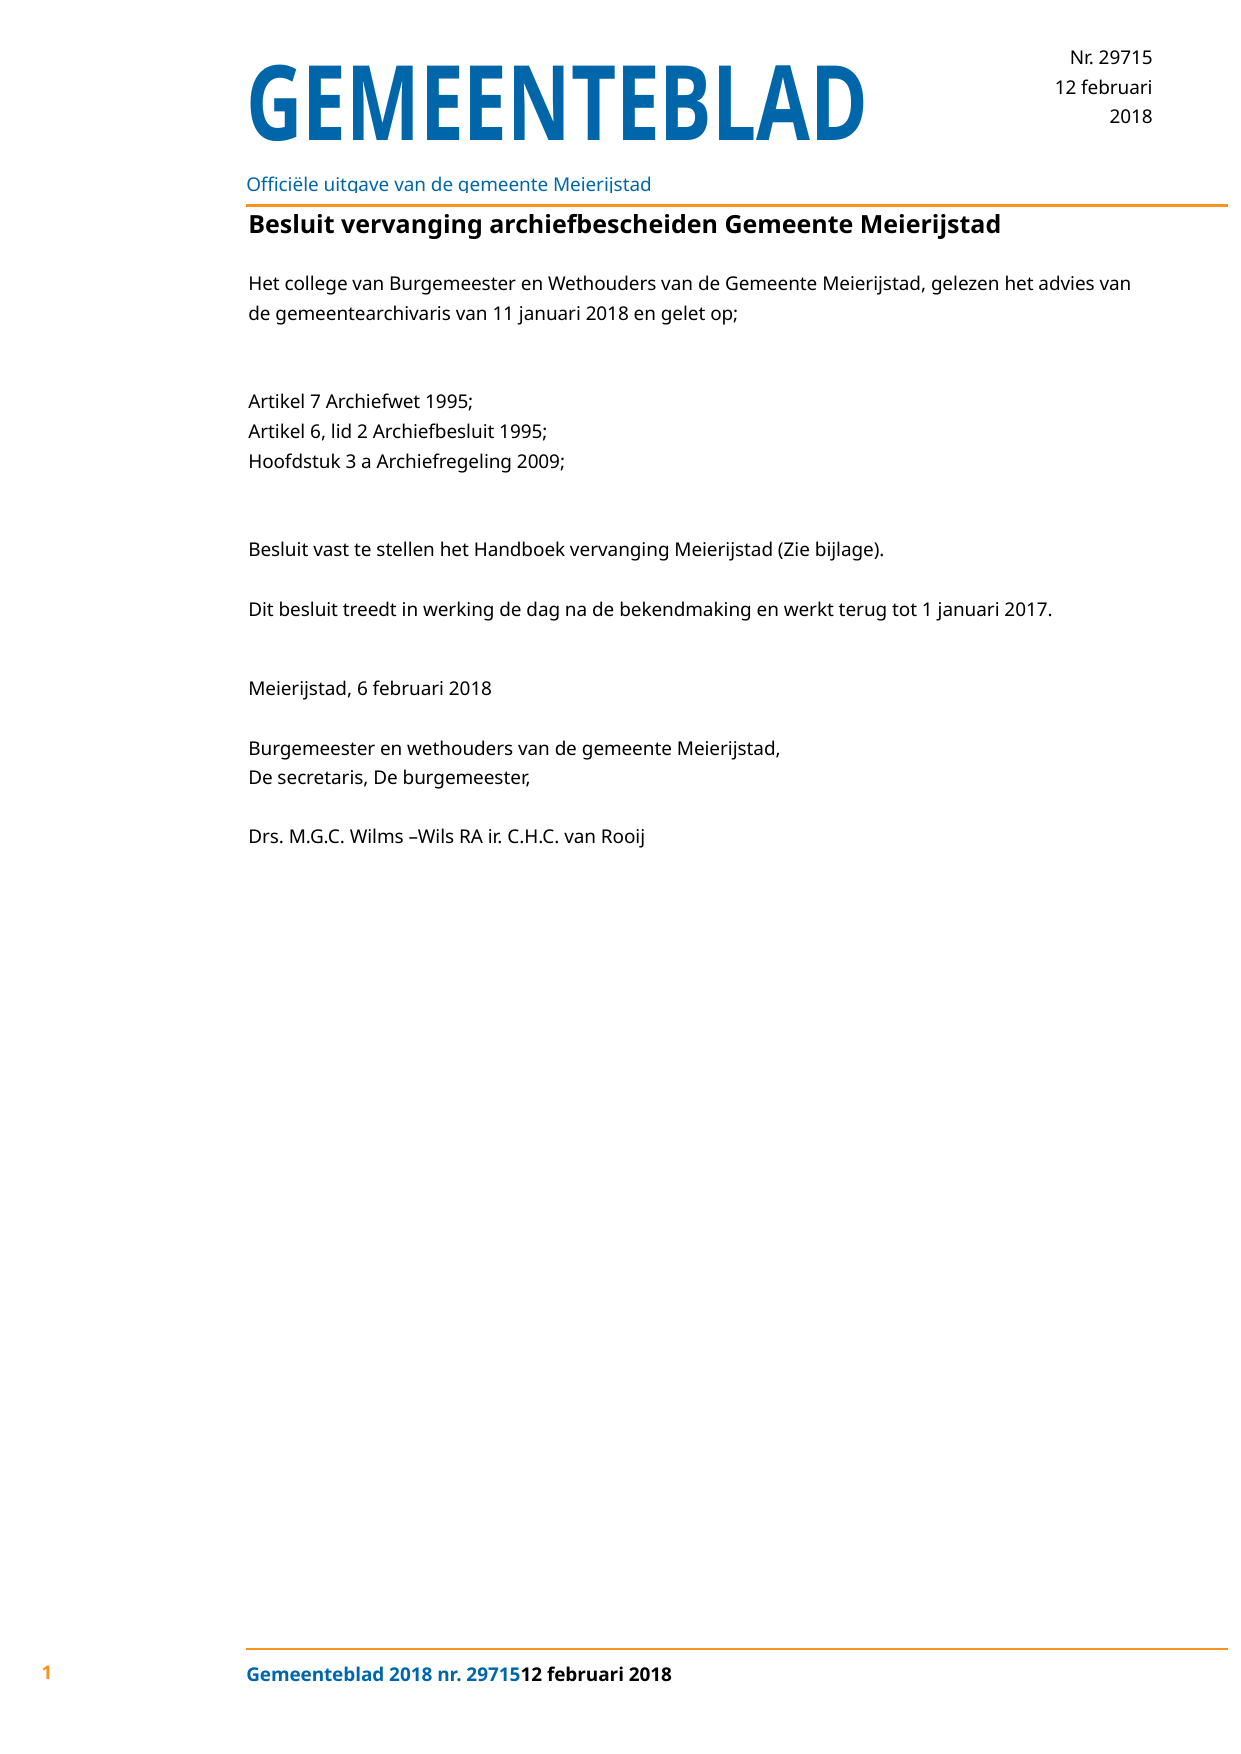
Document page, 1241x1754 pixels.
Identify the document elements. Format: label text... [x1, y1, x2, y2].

text Burgemeester en wethouders van de gemeente Meierijstad, [248, 735, 1152, 761]
text Dit besluit treedt in werking de dag na de bekendmaking en werkt terug tot 1 januari 2017. [248, 596, 1152, 621]
text Meierijstad, 6 februari 2018 [248, 676, 1152, 701]
text Het college van Burgemeester en Wethouders van de Gemeente Meierijstad, gelezen het advies van de gemeentearchivaris van 11 januari 2018 en gelet op; [248, 270, 1152, 326]
text Artikel 7 Archiefwet 1995; [248, 389, 1152, 414]
text De secretaris, De burgemeester, [248, 764, 1152, 790]
text Hoofdstuk 3 a Archiefregeling 2009; [248, 448, 1152, 473]
text Besluit vast te stellen het Handboek vervanging Meierijstad (Zie bijlage). [248, 537, 1152, 562]
picture [41, 47, 231, 172]
text Besluit vervanging archiefbescheiden Gemeente Meierijstad [248, 207, 1152, 241]
text Artikel 6, lid 2 Archiefbesluit 1995; [248, 418, 1152, 444]
text Drs. M.G.C. Wilms –Wils RA ir. C.H.C. van Rooij [248, 823, 1152, 849]
